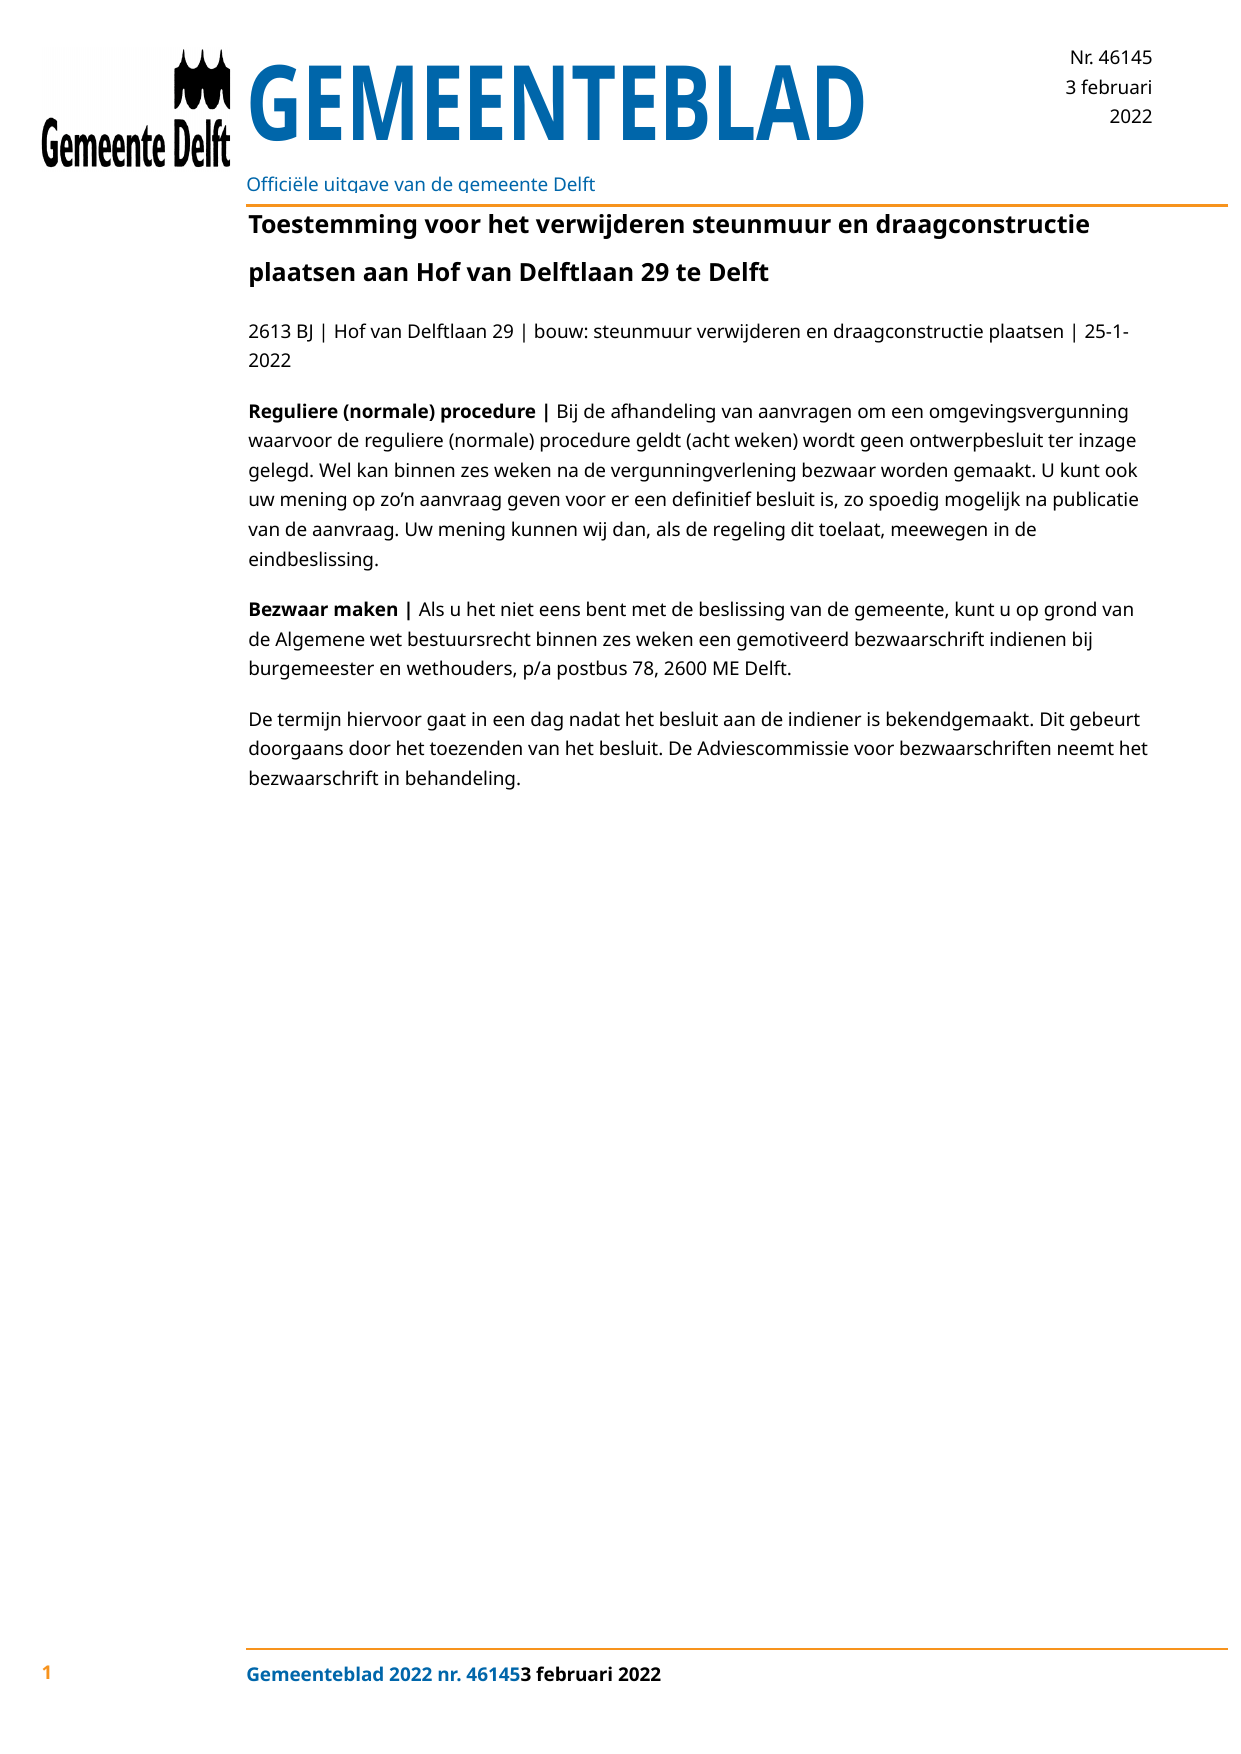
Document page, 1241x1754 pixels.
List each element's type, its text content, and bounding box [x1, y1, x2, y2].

text Bezwaar maken | Als u het niet eens bent met de beslissing van de gemeente, kunt u op grond van de Algemene wet bestuursrecht binnen zes weken een gemotiveerd bezwaarschrift indienen bij burgemeester en wethouders, p/a postbus 78, 2600 ME Delft. [248, 596, 1152, 681]
picture [41, 47, 231, 172]
text Reguliere (normale) procedure | Bij de afhandeling van aanvragen om een omgevingsvergunning waarvoor de reguliere (normale) procedure geldt (acht weken) wordt geen ontwerpbesluit ter inzage gelegd. Wel kan binnen zes weken na de vergunningverlening bezwaar worden gemaakt. U kunt ook uw mening op zo’n aanvraag geven voor er een definitief besluit is, zo spoedig mogelijk na publicatie van de aanvraag. Uw mening kunnen wij dan, als de regeling dit toelaat, meewegen in de eindbeslissing. [248, 398, 1152, 572]
text Toestemming voor het verwijderen steunmuur en draagconstructie plaatsen aan Hof van Delftlaan 29 te Delft [248, 207, 1152, 288]
text 2613 BJ | Hof van Delftlaan 29 | bouw: steunmuur verwijderen en draagconstructie plaatsen | 25-1-2022 [248, 318, 1152, 373]
text De termijn hiervoor gaat in een dag nadat het besluit aan de indiener is bekendgemaakt. Dit gebeurt doorgaans door het toezenden van het besluit. De Adviescommissie voor bezwaarschriften neemt het bezwaarschrift in behandeling. [248, 706, 1152, 791]
